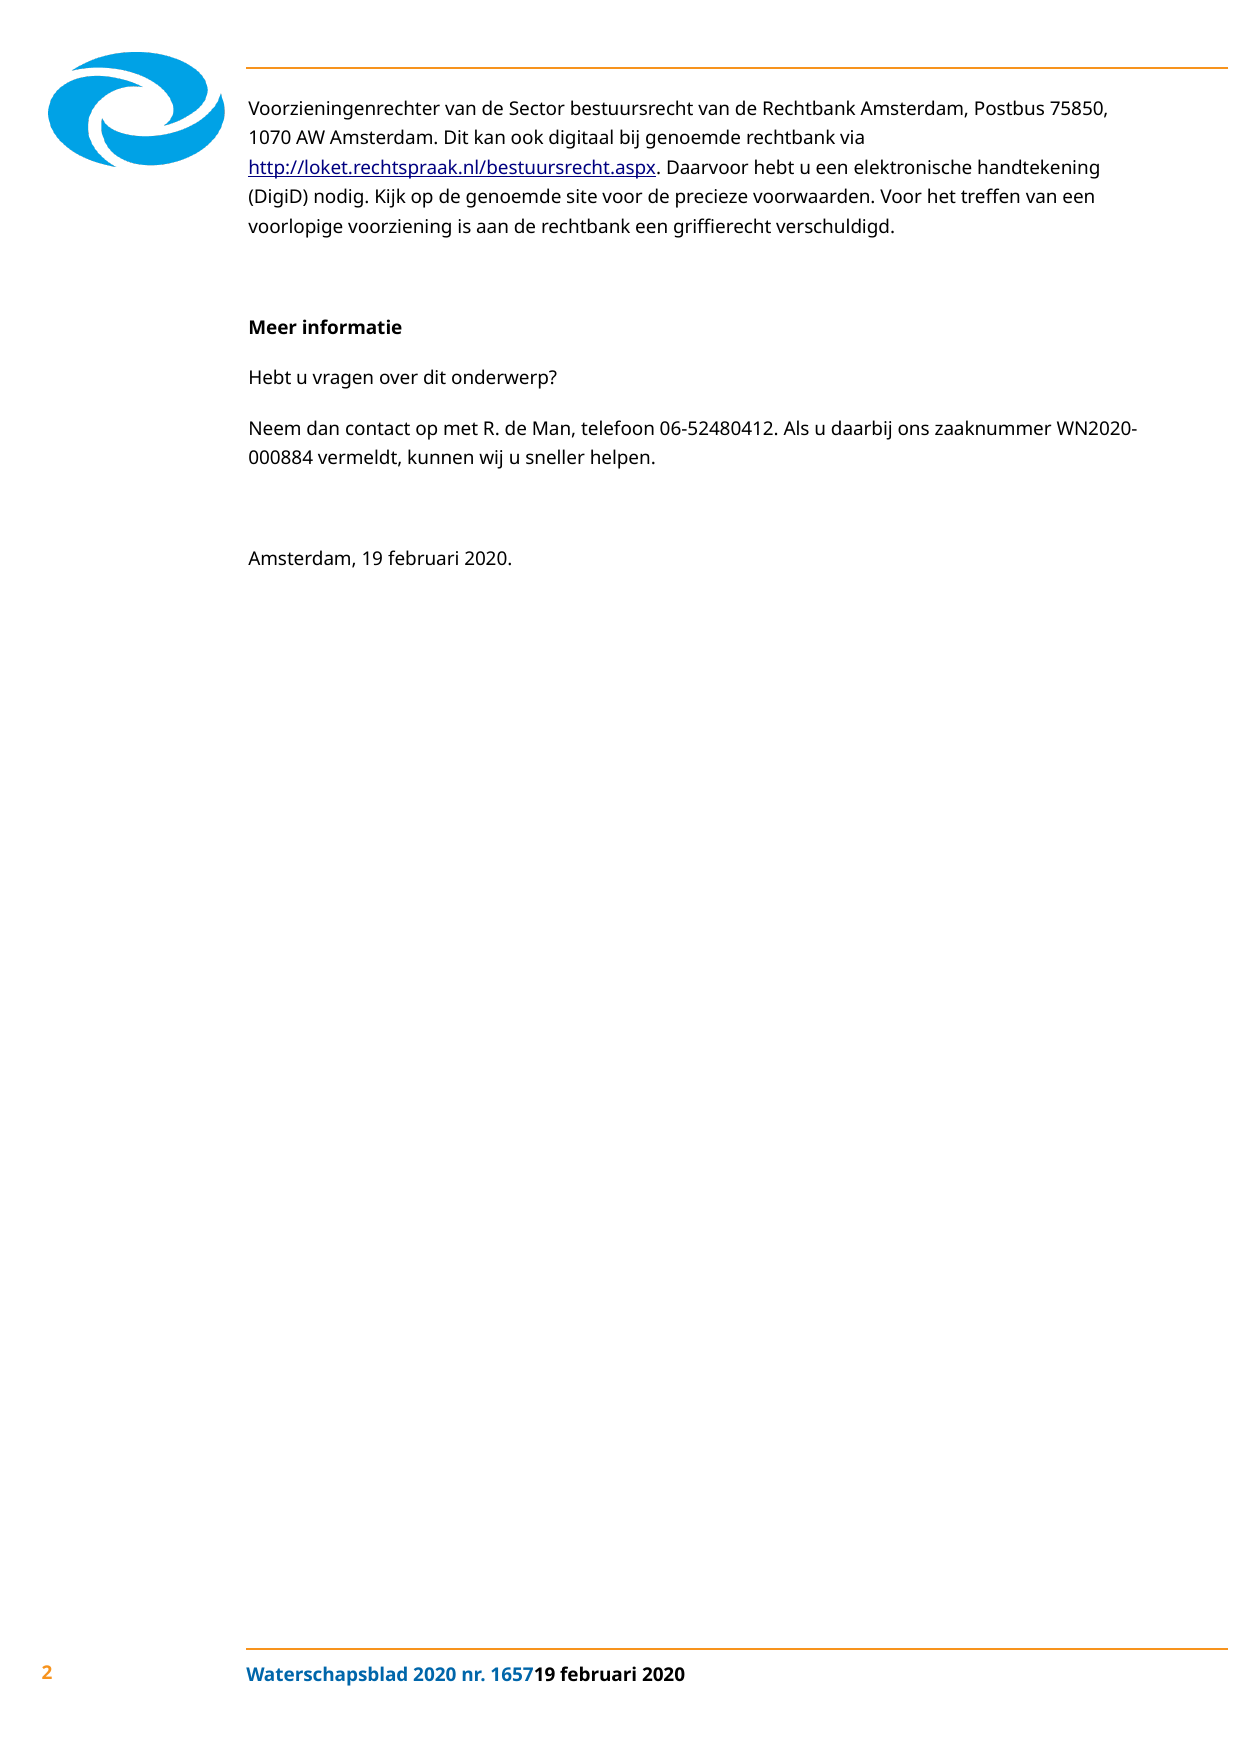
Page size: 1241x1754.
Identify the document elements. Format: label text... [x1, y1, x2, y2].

text Voorzieningenrechter van de Sector bestuursrecht van de Rechtbank Amsterdam, Postbus 75850, 1070 AW Amsterdam. Dit kan ook digitaal bij genoemde rechtbank via http://loket.rechtspraak.nl/bestuursrecht.aspx. Daarvoor hebt u een elektronische handtekening (DigiD) nodig. Kijk op de genoemde site voor de precieze voorwaarden. Voor het treffen van een voorlopige voorziening is aan de rechtbank een griffierecht verschuldigd. [248, 95, 1152, 239]
text Neem dan contact op met R. de Man, telefoon 06-52480412. Als u daarbij ons zaaknummer WN2020-000884 vermeldt, kunnen wij u sneller helpen. [248, 415, 1152, 470]
text Hebt u vragen over dit onderwerp? [248, 364, 1152, 390]
picture [41, 47, 231, 172]
text Amsterdam, 19 februari 2020. [248, 545, 1152, 571]
text Meer informatie [248, 314, 1152, 340]
